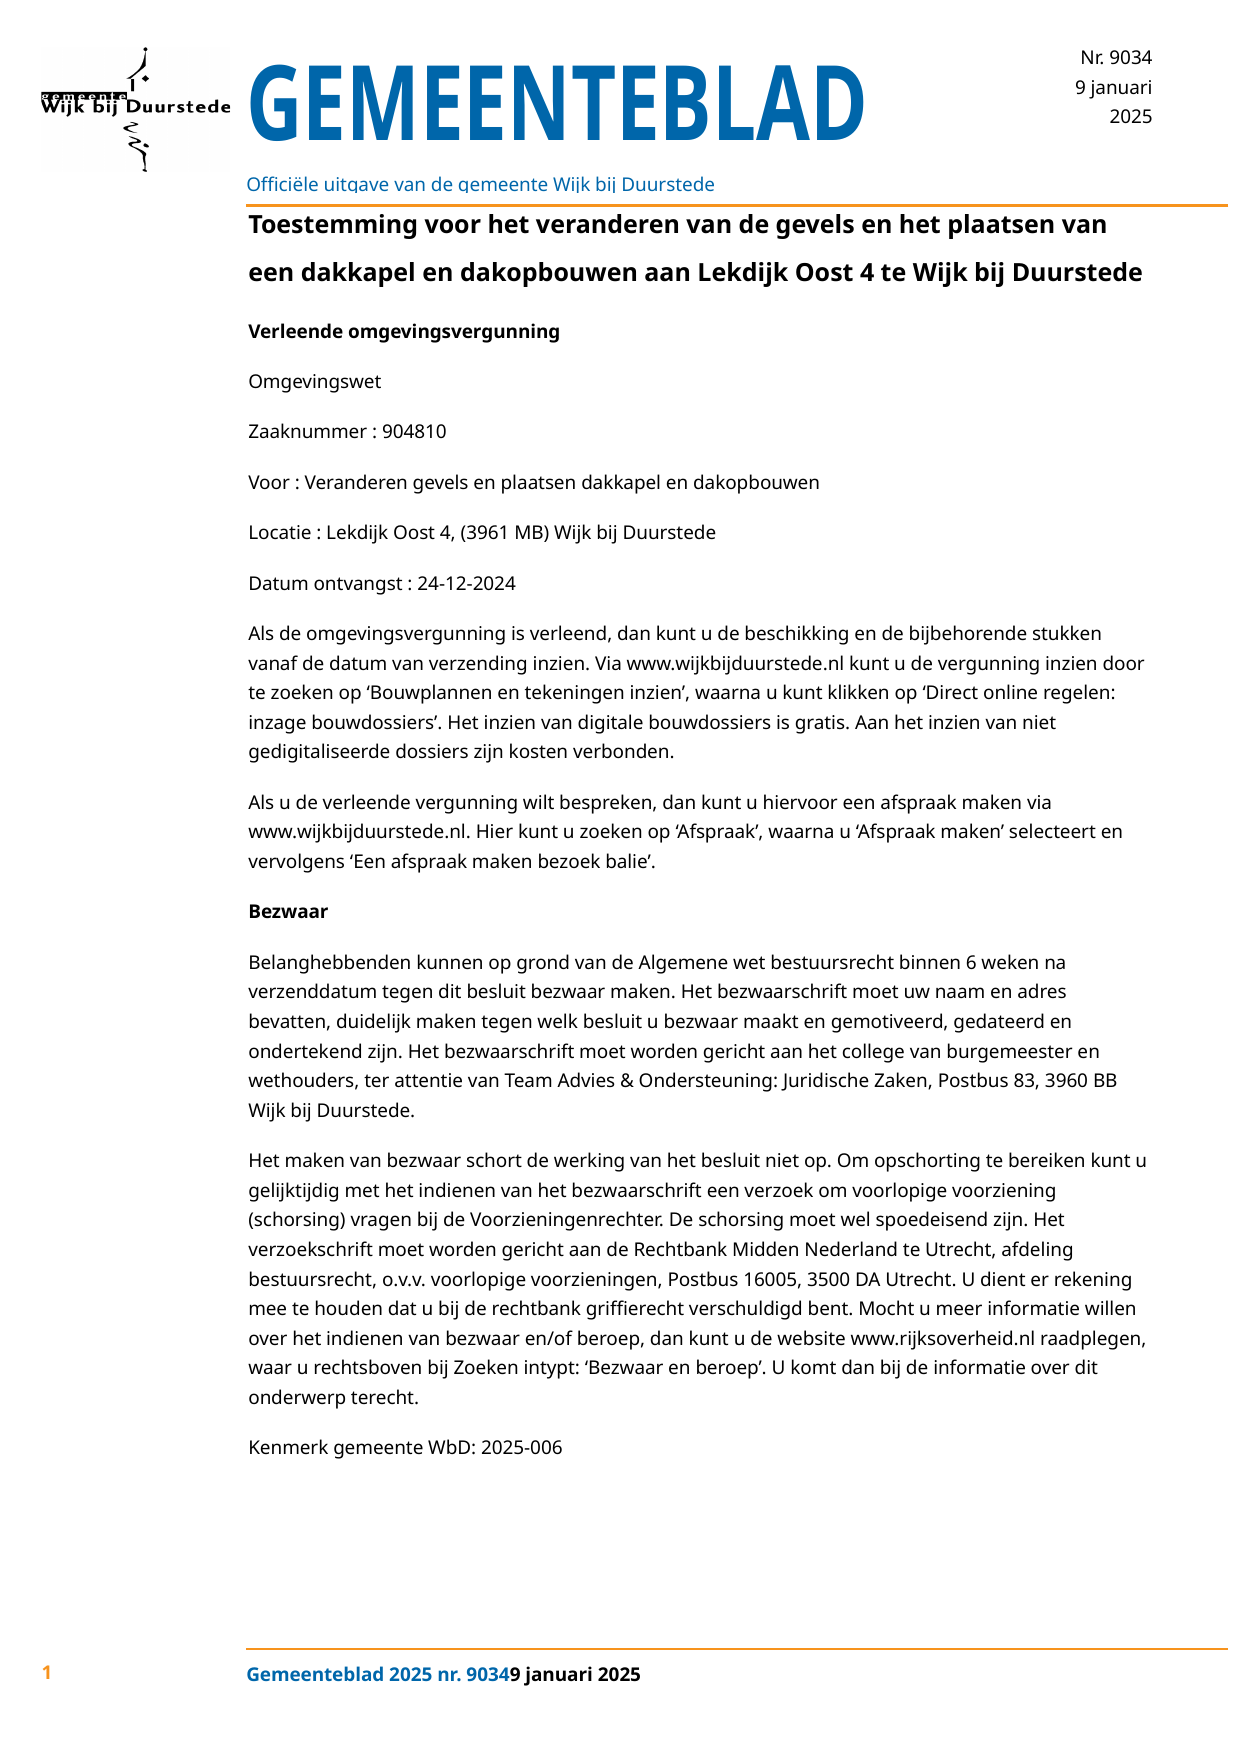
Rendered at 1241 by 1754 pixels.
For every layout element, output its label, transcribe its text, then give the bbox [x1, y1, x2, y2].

picture [41, 47, 231, 172]
text Bezwaar [248, 899, 1152, 924]
text Als u de verleende vergunning wilt bespreken, dan kunt u hiervoor een afspraak maken via www.wijkbijduurstede.nl. Hier kunt u zoeken op ‘Afspraak’, waarna u ‘Afspraak maken’ selecteert en vervolgens ‘Een afspraak maken bezoek balie’. [248, 789, 1152, 874]
text Het maken van bezwaar schort de werking van het besluit niet op. Om opschorting te bereiken kunt u gelijktijdig met het indienen van het bezwaarschrift een verzoek om voorlopige voorziening (schorsing) vragen bij de Voorzieningenrechter. De schorsing moet wel spoedeisend zijn. Het verzoekschrift moet worden gericht aan de Rechtbank Midden Nederland te Utrecht, afdeling bestuursrecht, o.v.v. voorlopige voorzieningen, Postbus 16005, 3500 DA Utrecht. U dient er rekening mee te houden dat u bij de rechtbank griffierecht verschuldigd bent. Mocht u meer informatie willen over het indienen van bezwaar en/of beroep, dan kunt u de website www.rijksoverheid.nl raadplegen, waar u rechtsboven bij Zoeken intypt: ‘Bezwaar en beroep’. U komt dan bij de informatie over dit onderwerp terecht. [248, 1147, 1152, 1410]
text Zaaknummer : 904810 [248, 419, 1152, 444]
text Verleende omgevingsvergunning [248, 318, 1152, 344]
text Kenmerk gemeente WbD: 2025-006 [248, 1434, 1152, 1460]
text Datum ontvangst : 24-12-2024 [248, 570, 1152, 596]
text Toestemming voor het veranderen van de gevels en het plaatsen van een dakkapel en dakopbouwen aan Lekdijk Oost 4 te Wijk bij Duurstede [248, 207, 1152, 288]
text Als de omgevingsvergunning is verleend, dan kunt u de beschikking en de bijbehorende stukken vanaf de datum van verzending inzien. Via www.wijkbijduurstede.nl kunt u de vergunning inzien door te zoeken op ‘Bouwplannen en tekeningen inzien’, waarna u kunt klikken op ‘Direct online regelen: inzage bouwdossiers’. Het inzien van digitale bouwdossiers is gratis. Aan het inzien van niet gedigitaliseerde dossiers zijn kosten verbonden. [248, 620, 1152, 764]
text Belanghebbenden kunnen op grond van de Algemene wet bestuursrecht binnen 6 weken na verzenddatum tegen dit besluit bezwaar maken. Het bezwaarschrift moet uw naam en adres bevatten, duidelijk maken tegen welk besluit u bezwaar maakt en gemotiveerd, gedateerd en ondertekend zijn. Het bezwaarschrift moet worden gericht aan het college van burgemeester en wethouders, ter attentie van Team Advies & Ondersteuning: Juridische Zaken, Postbus 83, 3960 BB Wijk bij Duurstede. [248, 949, 1152, 1123]
text Voor : Veranderen gevels en plaatsen dakkapel en dakopbouwen [248, 469, 1152, 495]
text Locatie : Lekdijk Oost 4, (3961 MB) Wijk bij Duurstede [248, 519, 1152, 545]
text Omgevingswet [248, 368, 1152, 394]
